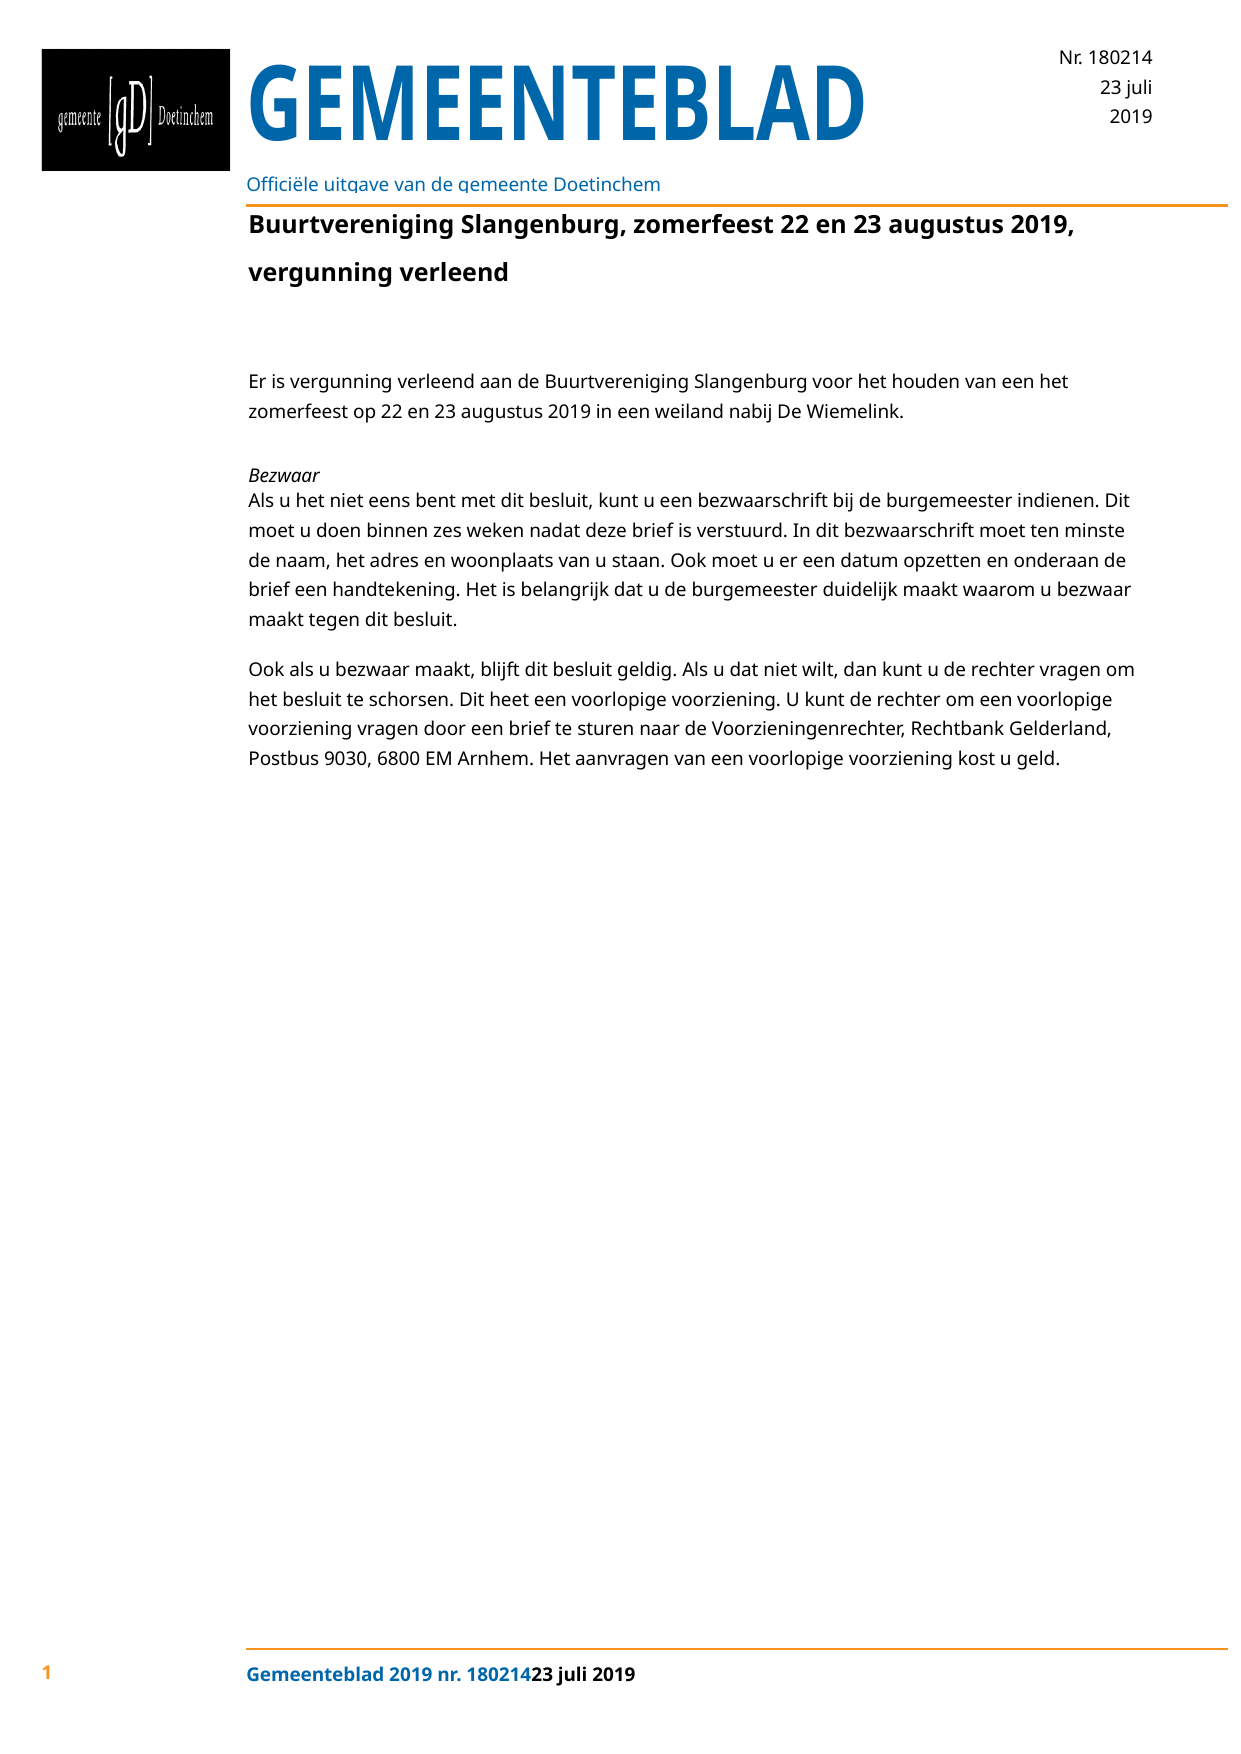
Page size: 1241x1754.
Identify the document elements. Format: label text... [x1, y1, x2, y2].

text Buurtvereniging Slangenburg, zomerfeest 22 en 23 augustus 2019, vergunning verleend [248, 207, 1152, 288]
text Er is vergunning verleend aan de Buurtvereniging Slangenburg voor het houden van een het zomerfeest op 22 en 23 augustus 2019 in een weiland nabij De Wiemelink. [248, 368, 1152, 424]
text Bezwaar [248, 462, 1152, 488]
picture [41, 47, 231, 172]
text Als u het niet eens bent met dit besluit, kunt u een bezwaarschrift bij de burgemeester indienen. Dit moet u doen binnen zes weken nadat deze brief is verstuurd. In dit bezwaarschrift moet ten minste de naam, het adres en woonplaats van u staan. Ook moet u er een datum opzetten en onderaan de brief een handtekening. Het is belangrijk dat u de burgemeester duidelijk maakt waarom u bezwaar maakt tegen dit besluit. [248, 488, 1152, 632]
text Ook als u bezwaar maakt, blijft dit besluit geldig. Als u dat niet wilt, dan kunt u de rechter vragen om het besluit te schorsen. Dit heet een voorlopige voorziening. U kunt de rechter om een voorlopige voorziening vragen door een brief te sturen naar de Voorzieningenrechter, Rechtbank Gelderland, Postbus 9030, 6800 EM Arnhem. Het aanvragen van een voorlopige voorziening kost u geld. [248, 656, 1152, 771]
